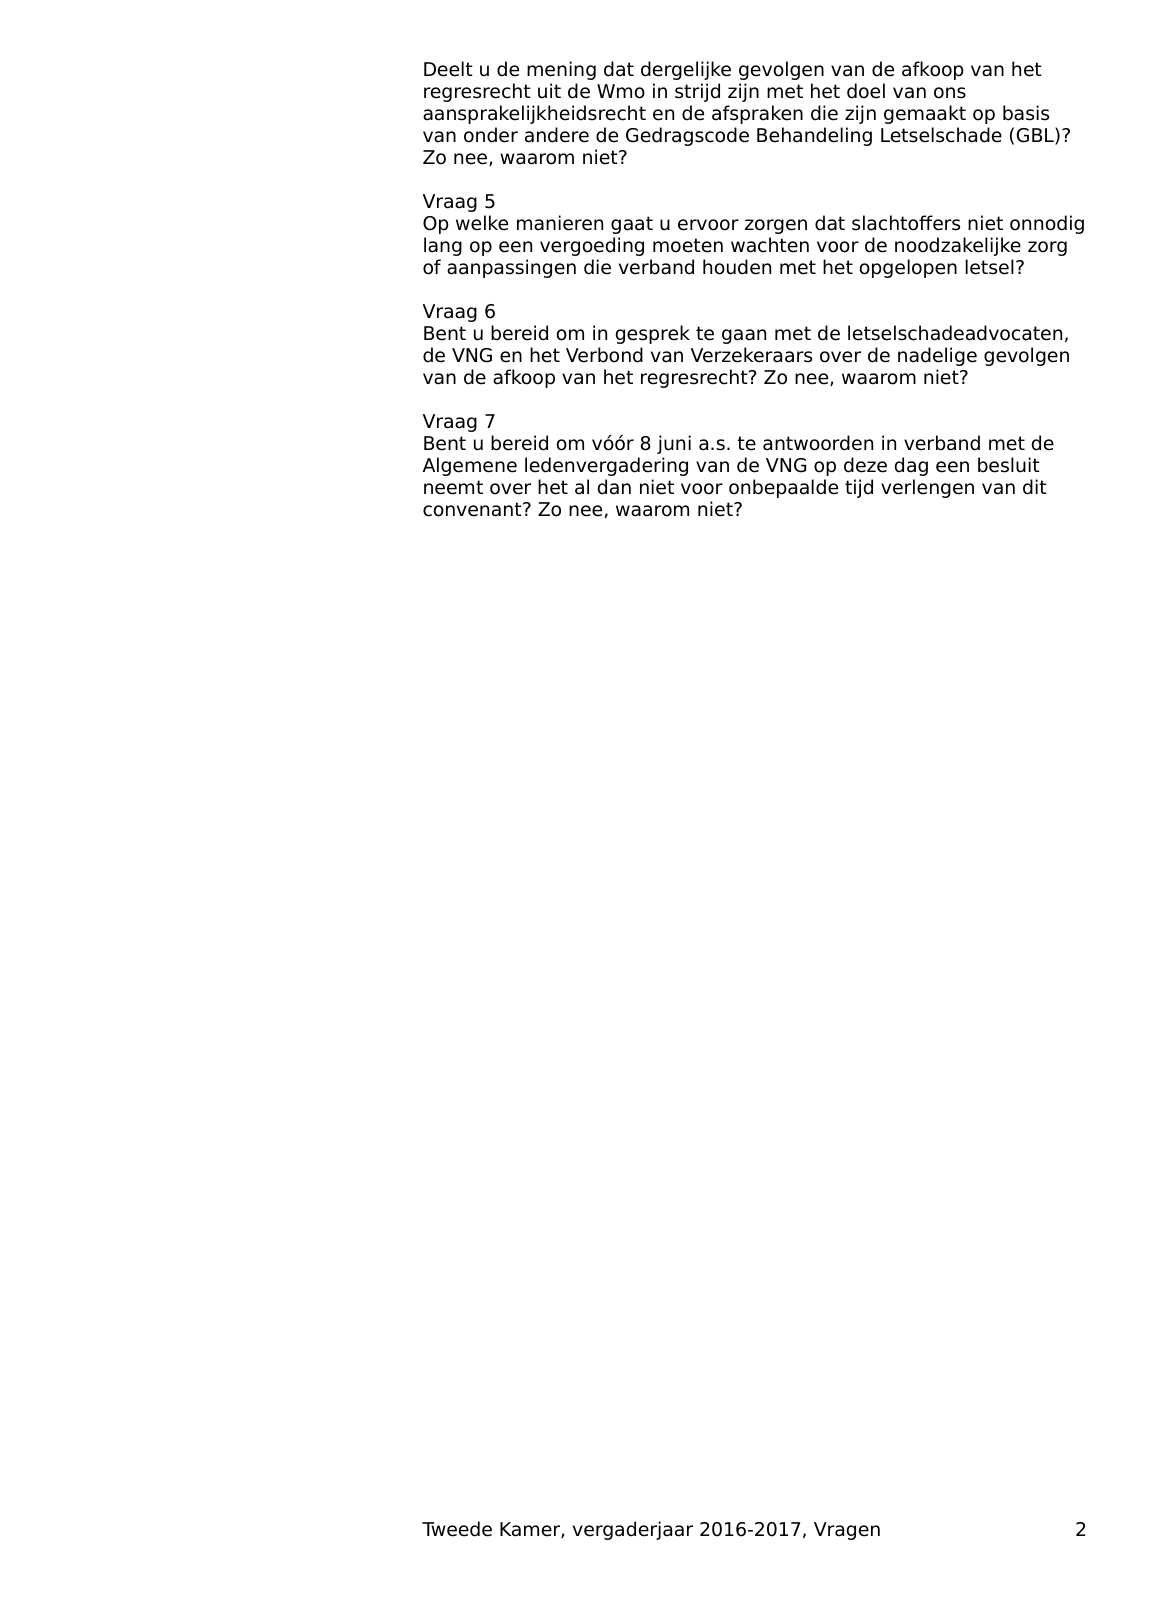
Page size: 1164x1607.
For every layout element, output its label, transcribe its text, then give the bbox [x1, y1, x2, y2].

text Bent u bereid om in gesprek te gaan met de letselschadeadvocaten, de VNG en het Verbond van Verzekeraars over de nadelige gevolgen van de afkoop van het regresrecht? Zo nee, waarom niet? [422, 323, 1087, 389]
text Op welke manieren gaat u ervoor zorgen dat slachtoffers niet onnodig lang op een vergoeding moeten wachten voor de noodzakelijke zorg of aanpassingen die verband houden met het opgelopen letsel? [422, 213, 1087, 279]
text Bent u bereid om vóór 8 juni a.s. te antwoorden in verband met de Algemene ledenvergadering van de VNG op deze dag een besluit neemt over het al dan niet voor onbepaalde tijd verlengen van dit convenant? Zo nee, waarom niet? [422, 433, 1087, 521]
text Vraag 6 [422, 301, 1087, 323]
text Vraag 7 [422, 411, 1087, 433]
text Deelt u de mening dat dergelijke gevolgen van de afkoop van het regresrecht uit de Wmo in strijd zijn met het doel van ons aansprakelijkheidsrecht en de afspraken die zijn gemaakt op basis van onder andere de Gedragscode Behandeling Letselschade (GBL)? Zo nee, waarom niet? [422, 59, 1087, 169]
text Vraag 5 [422, 191, 1087, 213]
